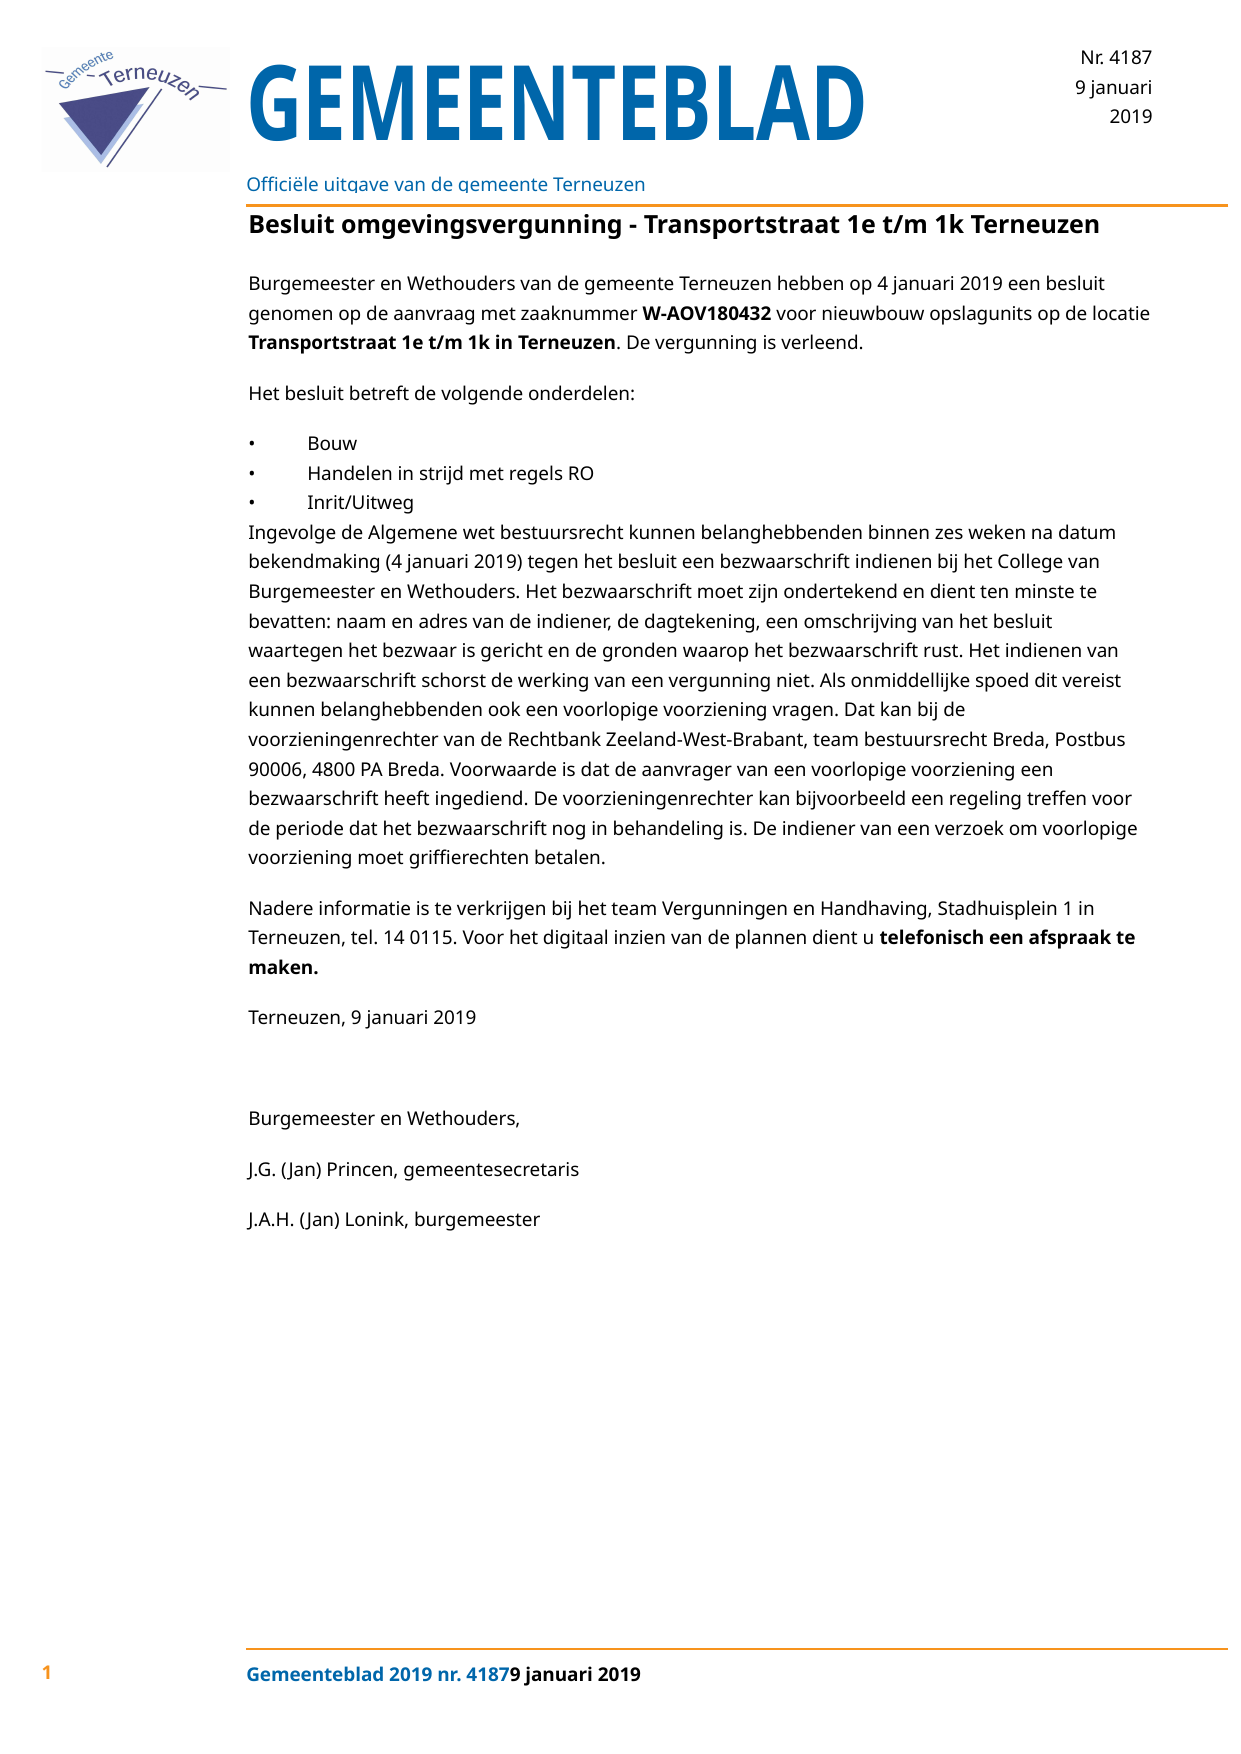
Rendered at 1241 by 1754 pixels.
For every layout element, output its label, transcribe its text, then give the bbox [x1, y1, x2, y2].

list Inrit/Uitweg [248, 489, 1152, 515]
text Ingevolge de Algemene wet bestuursrecht kunnen belanghebbenden binnen zes weken na datum bekendmaking (4 januari 2019) tegen het besluit een bezwaarschrift indienen bij het College van Burgemeester en Wethouders. Het bezwaarschrift moet zijn ondertekend en dient ten minste te bevatten: naam en adres van de indiener, de dagtekening, een omschrijving van het besluit waartegen het bezwaar is gericht en de gronden waarop het bezwaarschrift rust. Het indienen van een bezwaarschrift schorst de werking van een vergunning niet. Als onmiddellijke spoed dit vereist kunnen belanghebbenden ook een voorlopige voorziening vragen. Dat kan bij de voorzieningenrechter van de Rechtbank Zeeland-West-Brabant, team bestuursrecht Breda, Postbus 90006, 4800 PA Breda. Voorwaarde is dat de aanvrager van een voorlopige voorziening een bezwaarschrift heeft ingediend. De voorzieningenrechter kan bijvoorbeeld een regeling treffen voor de periode dat het bezwaarschrift nog in behandeling is. De indiener van een verzoek om voorlopige voorziening moet griffierechten betalen. [248, 519, 1152, 870]
text J.A.H. (Jan) Lonink, burgemeester [248, 1206, 1152, 1232]
list Bouw [248, 430, 1152, 456]
text Het besluit betreft de volgende onderdelen: [248, 380, 1152, 406]
text Nadere informatie is te verkrijgen bij het team Vergunningen en Handhaving, Stadhuisplein 1 in Terneuzen, tel. 14 0115. Voor het digitaal inzien van de plannen dient u telefonisch een afspraak te maken. [248, 895, 1152, 980]
text Terneuzen, 9 januari 2019 [248, 1004, 1152, 1030]
text Burgemeester en Wethouders van de gemeente Terneuzen hebben op 4 januari 2019 een besluit genomen op de aanvraag met zaaknummer W-AOV180432 voor nieuwbouw opslagunits op de locatie Transportstraat 1e t/m 1k in Terneuzen. De vergunning is verleend. [248, 270, 1152, 355]
text J.G. (Jan) Princen, gemeentesecretaris [248, 1156, 1152, 1181]
text Burgemeester en Wethouders, [248, 1105, 1152, 1131]
text Besluit omgevingsvergunning - Transportstraat 1e t/m 1k Terneuzen [248, 207, 1152, 241]
picture [41, 47, 231, 172]
list Handelen in strijd met regels RO [248, 460, 1152, 486]
